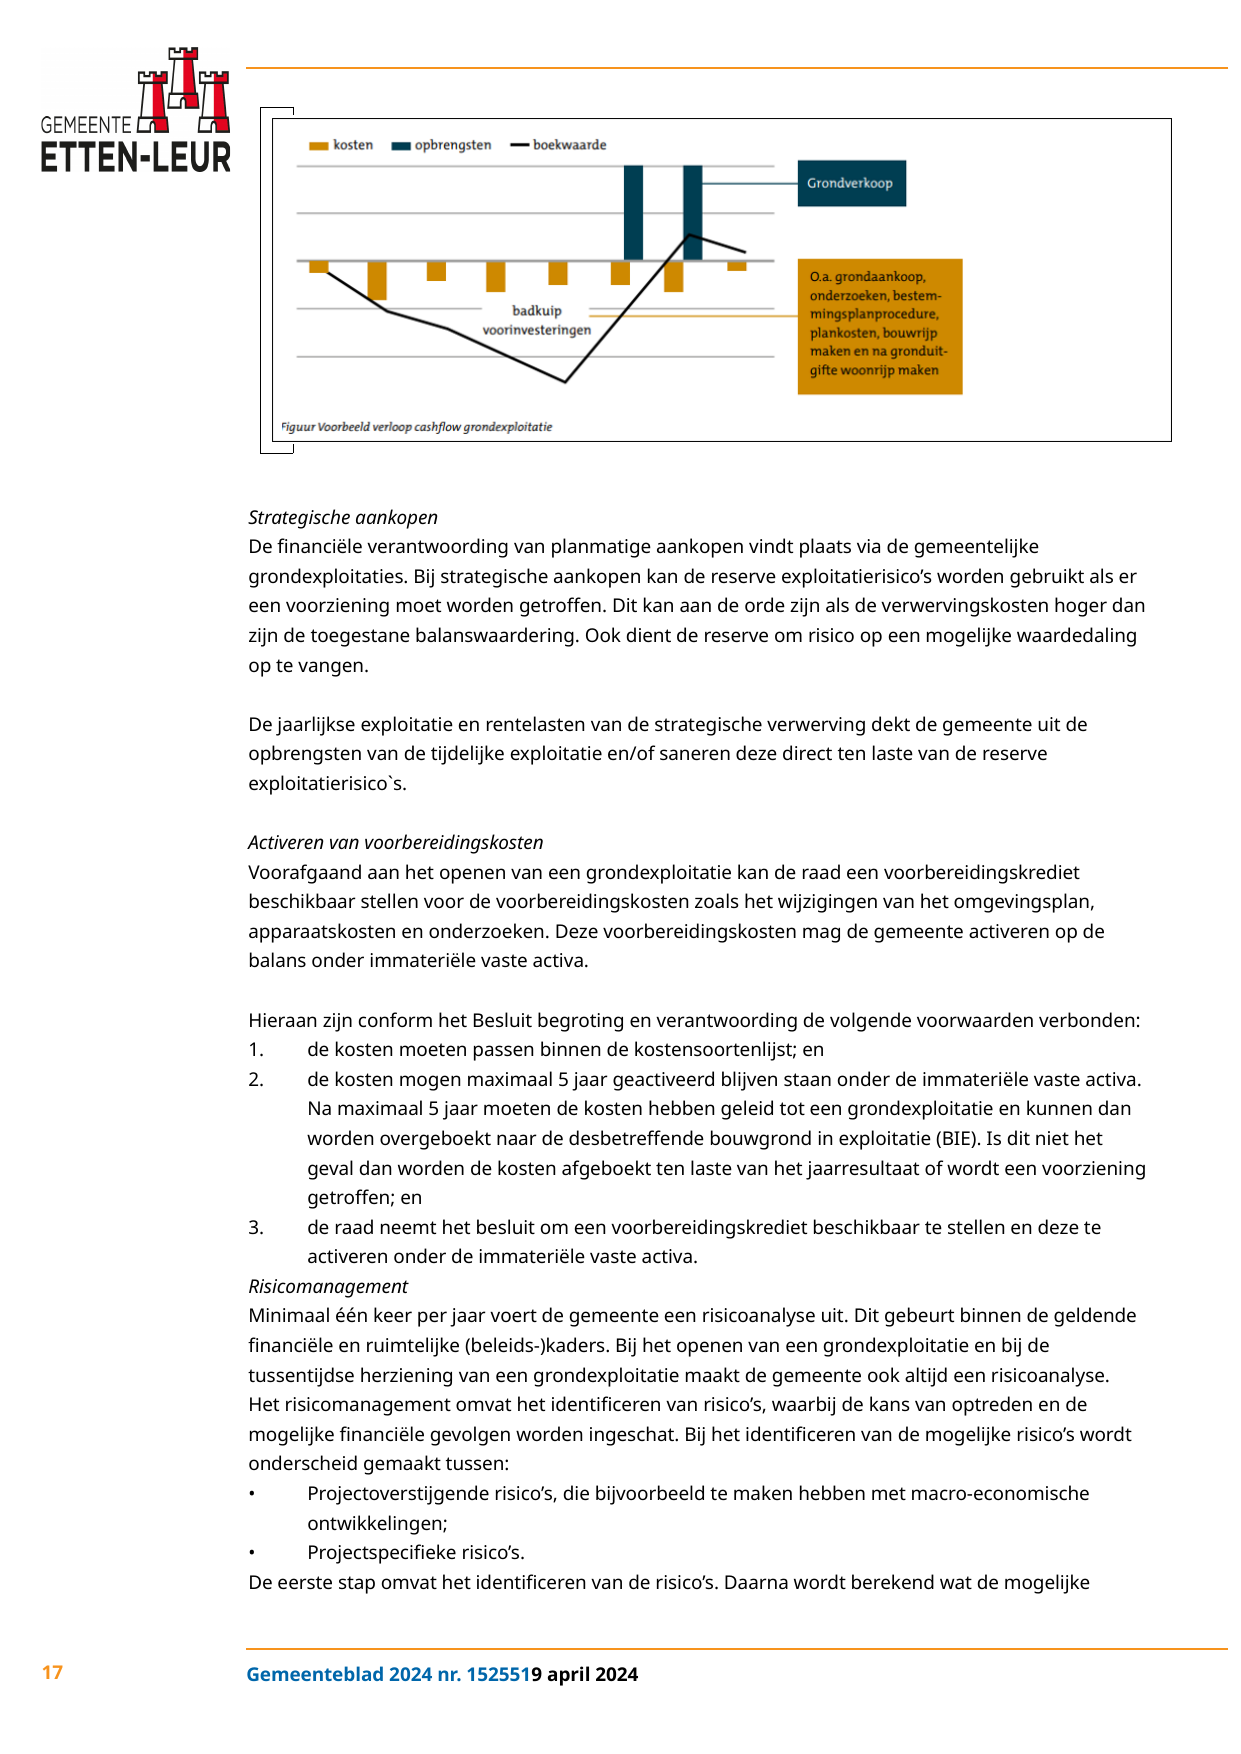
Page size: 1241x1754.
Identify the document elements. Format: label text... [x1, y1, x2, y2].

text Voorafgaand aan het openen van een grondexploitatie kan de raad een voorbereidingskrediet beschikbaar stellen voor de voorbereidingskosten zoals het wijzigingen van het omgevingsplan, apparaatskosten en onderzoeken. Deze voorbereidingskosten mag de gemeente activeren op de balans onder immateriële vaste activa. [248, 859, 1152, 973]
text De financiële verantwoording van planmatige aankopen vindt plaats via de gemeentelijke grondexploitaties. Bij strategische aankopen kan de reserve exploitatierisico’s worden gebruikt als er een voorziening moet worden getroffen. Dit kan aan de orde zijn als de verwervingskosten hoger dan zijn de toegestane balanswaardering. Ook dient de reserve om risico op een mogelijke waardedaling op te vangen. [248, 533, 1152, 677]
text Risicomanagement [248, 1273, 1152, 1299]
text Het risicomanagement omvat het identificeren van risico’s, waarbij de kans van optreden en de mogelijke financiële gevolgen worden ingeschat. Bij het identificeren van de mogelijke risico’s wordt onderscheid gemaakt tussen: [248, 1391, 1152, 1476]
text Minimaal één keer per jaar voert de gemeente een risicoanalyse uit. Dit gebeurt binnen de geldende financiële en ruimtelijke (beleids-)kaders. Bij het openen van een grondexploitatie en bij de tussentijdse herziening van een grondexploitatie maakt de gemeente ook altijd een risicoanalyse. [248, 1303, 1152, 1387]
list Projectoverstijgende risico’s, die bijvoorbeeld te maken hebben met macro-economische ontwikkelingen; [248, 1480, 1152, 1535]
text Activeren van voorbereidingskosten [248, 829, 1152, 855]
list de kosten moeten passen binnen de kostensoortenlijst; en [248, 1036, 1152, 1062]
list de kosten mogen maximaal 5 jaar geactiveerd blijven staan onder de immateriële vaste activa. Na maximaal 5 jaar moeten de kosten hebben geleid tot een grondexploitatie en kunnen dan worden overgeboekt naar de desbetreffende bouwgrond in exploitatie (BIE). Is dit niet het geval dan worden de kosten afgeboekt ten laste van het jaarresultaat of wordt een voorziening getroffen; en [248, 1066, 1152, 1210]
text De jaarlijkse exploitatie en rentelasten van de strategische verwerving dekt de gemeente uit de opbrengsten van de tijdelijke exploitatie en/of saneren deze direct ten laste van de reserve exploitatierisico`s. [248, 711, 1152, 796]
picture [41, 47, 231, 172]
list de raad neemt het besluit om een voorbereidingskrediet beschikbaar te stellen en deze te activeren onder de immateriële vaste activa. [248, 1214, 1152, 1269]
text De eerste stap omvat het identificeren van de risico’s. Daarna wordt berekend wat de mogelijke [248, 1569, 1152, 1594]
list Projectspecifieke risico’s. [248, 1539, 1152, 1565]
text Strategische aankopen [248, 504, 1152, 529]
text Hieraan zijn conform het Besluit begroting en verantwoording de volgende voorwaarden verbonden: [248, 1007, 1152, 1032]
picture [268, 115, 1173, 444]
